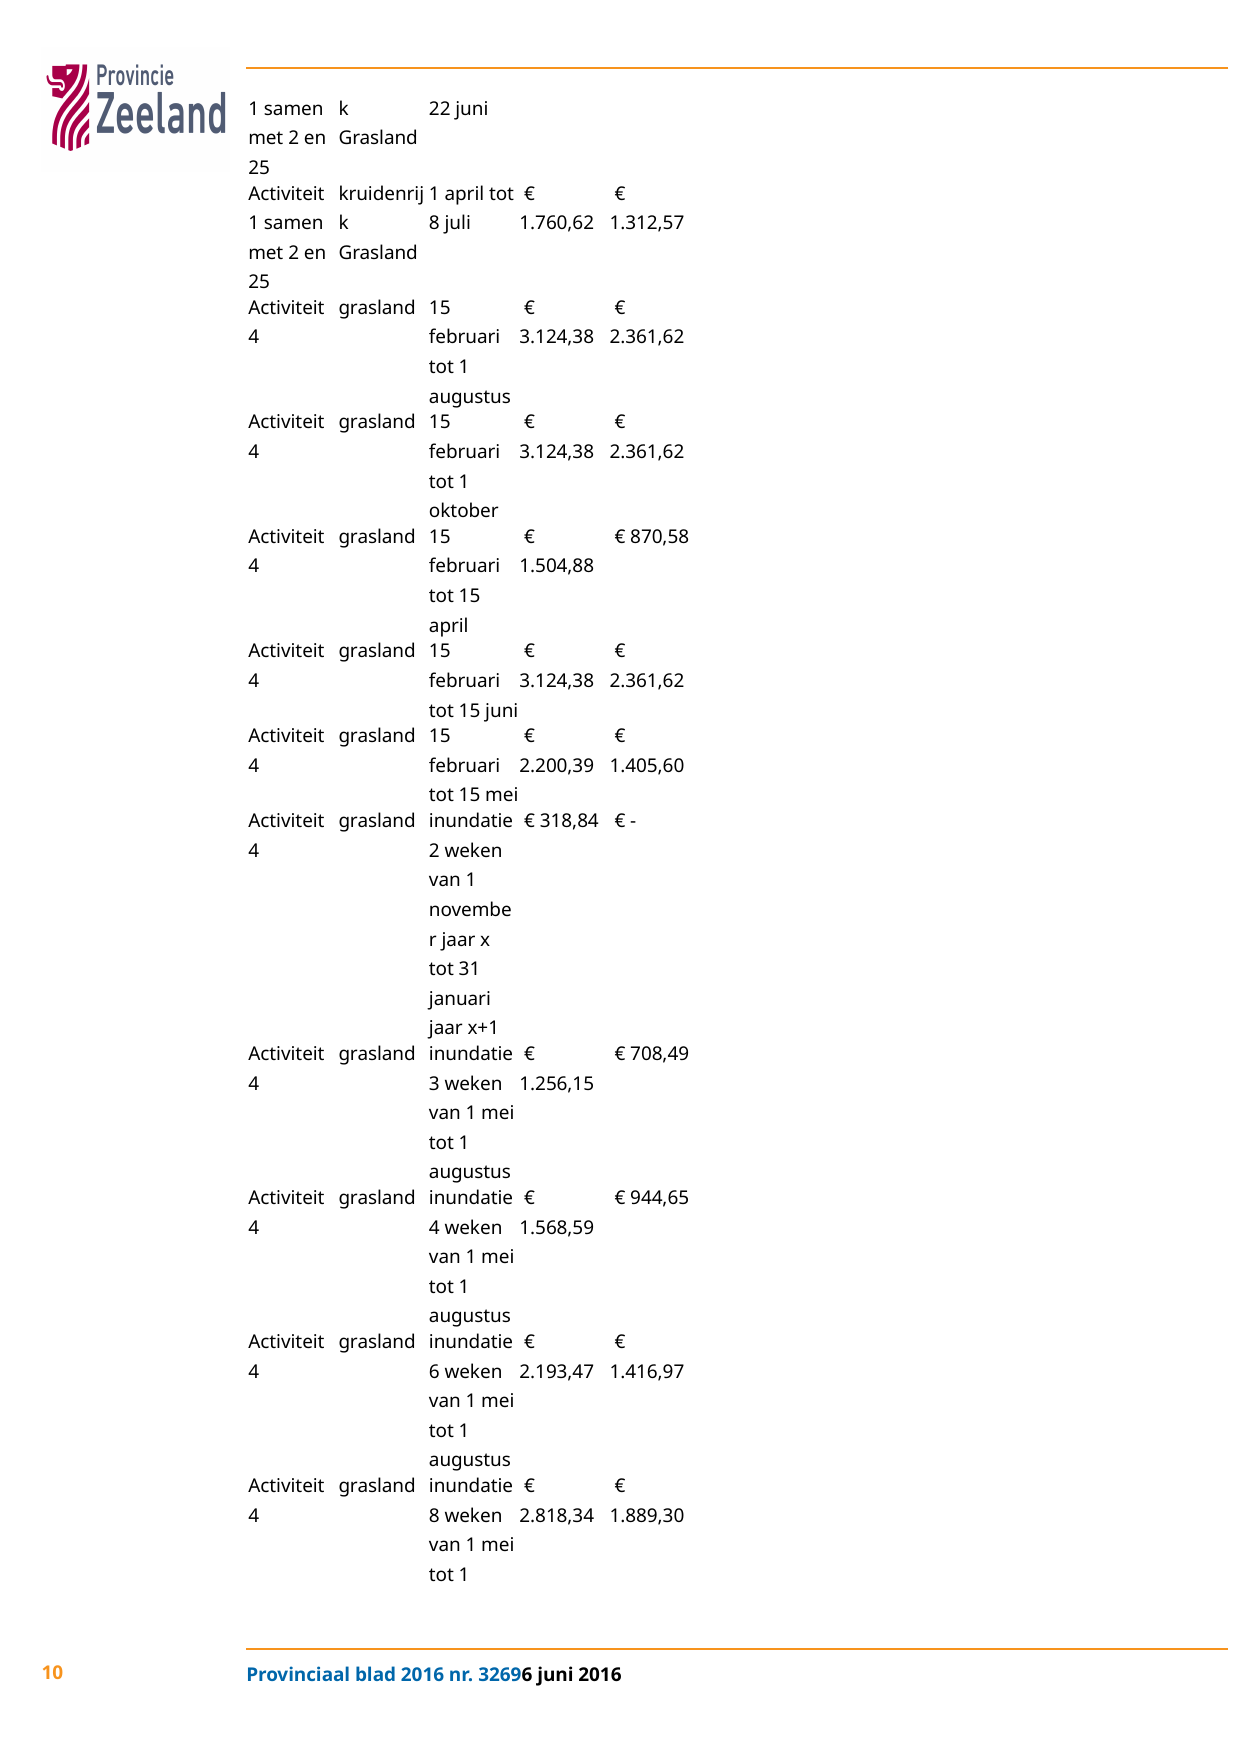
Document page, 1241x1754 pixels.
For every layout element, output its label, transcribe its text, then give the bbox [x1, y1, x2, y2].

table_cell € 318,84 [519, 808, 609, 1040]
table_cell € 2.361,62 [609, 409, 700, 523]
table_cell [609, 95, 700, 180]
table_cell 1 april tot 8 juli [429, 180, 519, 294]
table_cell € 1.416,97 [609, 1328, 700, 1472]
table_cell € 1.568,59 [519, 1184, 609, 1328]
table_cell Activiteit 4 [248, 1184, 338, 1328]
table_cell Activiteit 4 [248, 1473, 338, 1587]
table_cell € 3.124,38 [519, 409, 609, 523]
table_cell inundatie 4 weken van 1 mei tot 1 augustus [429, 1184, 519, 1328]
table_cell € 870,58 [609, 523, 700, 638]
table_cell 15 februari tot 15 april [429, 523, 519, 638]
table_cell 22 juni [429, 95, 519, 180]
table_cell € 1.504,88 [519, 523, 609, 638]
table_cell grasland [338, 1328, 429, 1472]
table_cell Activiteit 4 [248, 723, 338, 807]
table_cell € - [609, 808, 700, 1040]
table_cell 15 februari tot 1 oktober [429, 409, 519, 523]
table_cell grasland [338, 1184, 429, 1328]
table_cell grasland [338, 294, 429, 409]
table_cell € 2.818,34 [519, 1473, 609, 1587]
table_cell € 2.361,62 [609, 638, 700, 722]
table_cell 1 samen met 2 en 25 [248, 95, 338, 180]
table_cell Activiteit 1 samen met 2 en 25 [248, 180, 338, 294]
table_cell Activiteit 4 [248, 808, 338, 1040]
table_cell 15 februari tot 1 augustus [429, 294, 519, 409]
table_cell Activiteit 4 [248, 294, 338, 409]
table_cell € 708,49 [609, 1040, 700, 1184]
table_cell grasland [338, 1040, 429, 1184]
table_cell inundatie 3 weken van 1 mei tot 1 augustus [429, 1040, 519, 1184]
table_cell grasland [338, 638, 429, 722]
table_cell k Grasland [338, 95, 429, 180]
table_cell inundatie 6 weken van 1 mei tot 1 augustus [429, 1328, 519, 1472]
table_cell 15 februari tot 15 mei [429, 723, 519, 807]
table_cell € 3.124,38 [519, 638, 609, 722]
table_cell € 1.405,60 [609, 723, 700, 807]
table_cell grasland [338, 409, 429, 523]
table_cell Activiteit 4 [248, 638, 338, 722]
table_cell Activiteit 4 [248, 1040, 338, 1184]
table_cell € 1.312,57 [609, 180, 700, 294]
table_cell grasland [338, 808, 429, 1040]
table_cell Activiteit 4 [248, 523, 338, 638]
table_cell € 2.200,39 [519, 723, 609, 807]
table_cell inundatie 2 weken van 1 november jaar x tot 31 januari jaar x+1 [429, 808, 519, 1040]
table_cell grasland [338, 1473, 429, 1587]
table_cell Activiteit 4 [248, 409, 338, 523]
table_cell 15 februari tot 15 juni [429, 638, 519, 722]
table_cell grasland [338, 523, 429, 638]
table_cell € 2.193,47 [519, 1328, 609, 1472]
picture [41, 47, 231, 172]
table_cell kruidenrijk Grasland [338, 180, 429, 294]
table_cell € 1.889,30 [609, 1473, 700, 1587]
table_cell [519, 95, 609, 180]
table_cell € 944,65 [609, 1184, 700, 1328]
table_cell € 1.256,15 [519, 1040, 609, 1184]
table_cell € 1.760,62 [519, 180, 609, 294]
table_cell € 2.361,62 [609, 294, 700, 409]
table_cell inundatie 8 weken van 1 mei tot 1 [429, 1473, 519, 1587]
table_cell Activiteit 4 [248, 1328, 338, 1472]
table_cell € 3.124,38 [519, 294, 609, 409]
table_cell grasland [338, 723, 429, 807]
